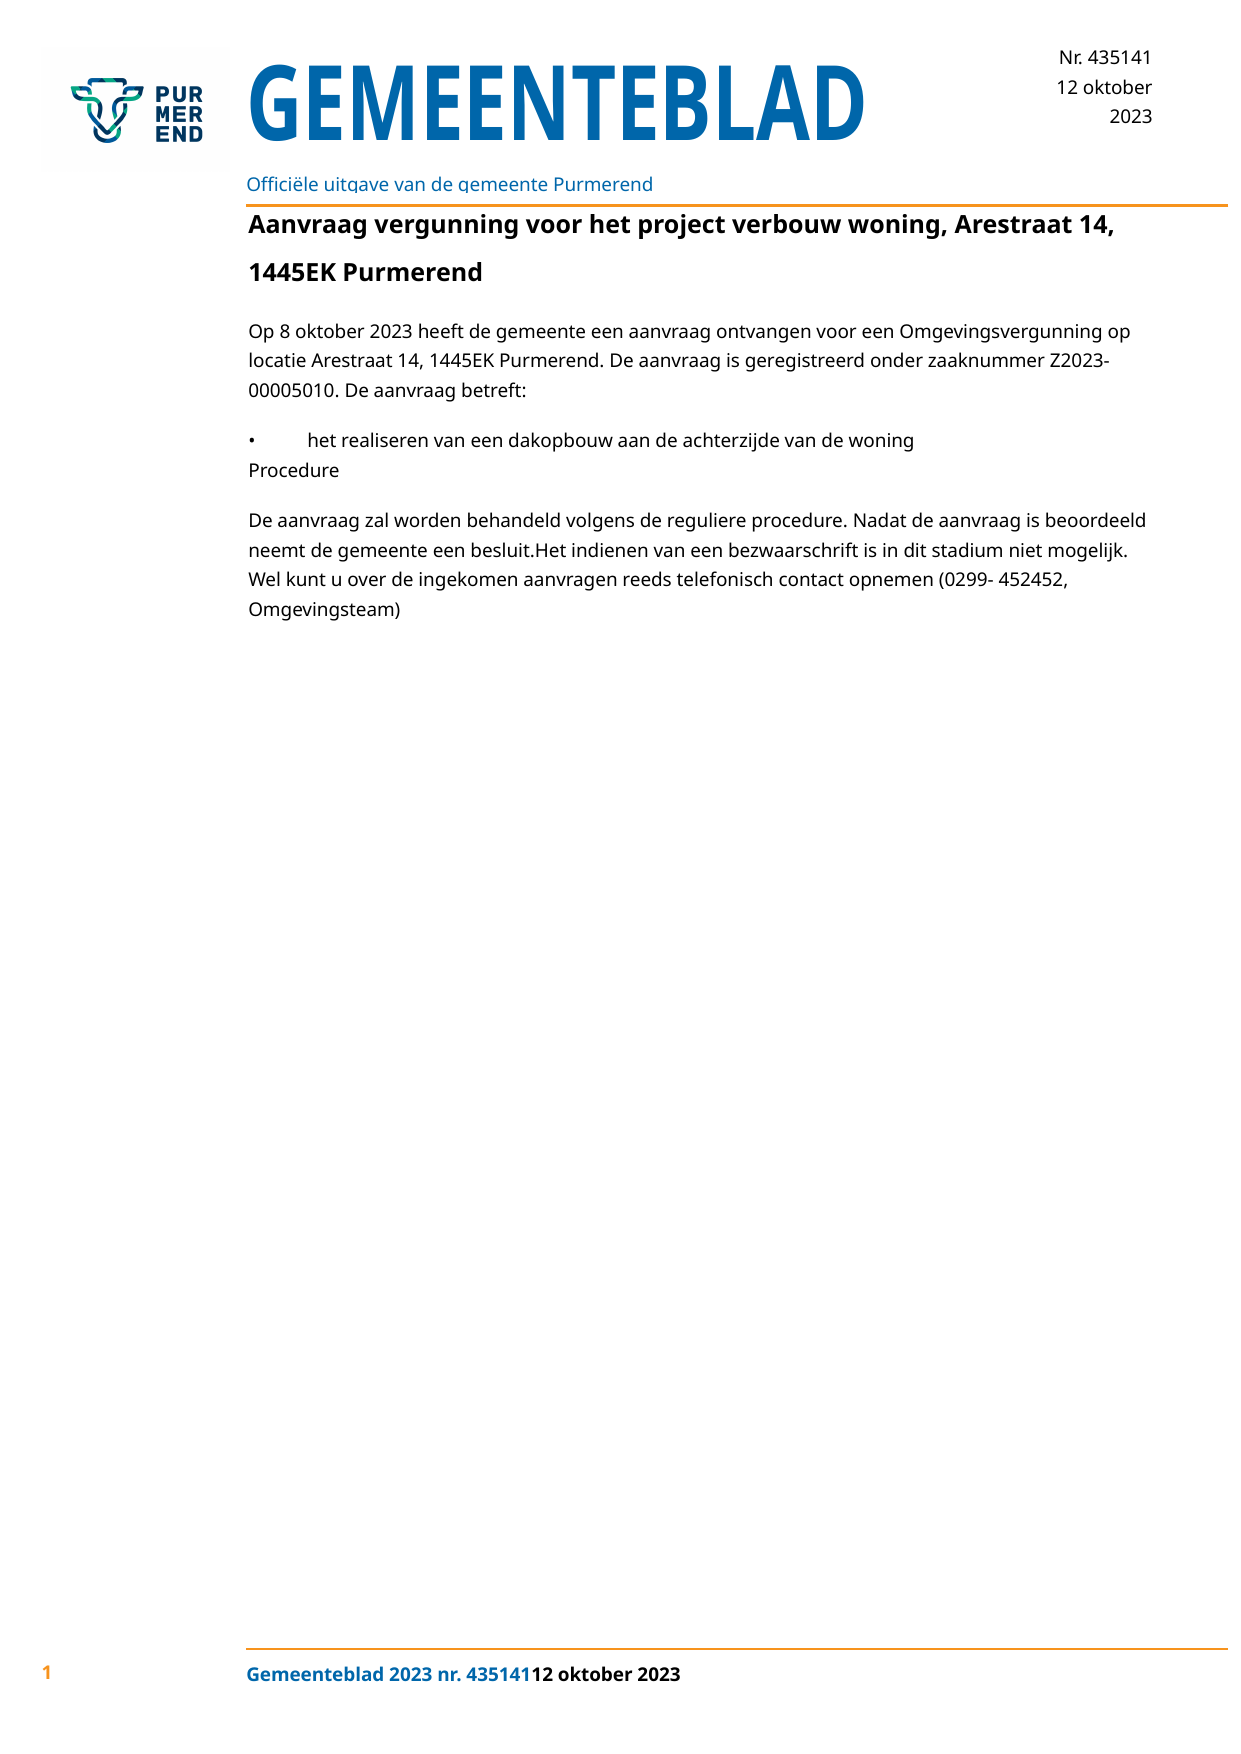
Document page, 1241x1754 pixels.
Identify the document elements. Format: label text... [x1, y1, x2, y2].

picture [41, 47, 231, 172]
list het realiseren van een dakopbouw aan de achterzijde van de woning [248, 427, 1152, 453]
text Procedure [248, 457, 1152, 483]
text De aanvraag zal worden behandeld volgens de reguliere procedure. Nadat de aanvraag is beoordeeld neemt de gemeente een besluit.Het indienen van een bezwaarschrift is in dit stadium niet mogelijk. Wel kunt u over de ingekomen aanvragen reeds telefonisch contact opnemen (0299- 452452, Omgevingsteam) [248, 507, 1152, 622]
text Op 8 oktober 2023 heeft de gemeente een aanvraag ontvangen voor een Omgevingsvergunning op locatie Arestraat 14, 1445EK Purmerend. De aanvraag is geregistreerd onder zaaknummer Z2023-00005010. De aanvraag betreft: [248, 318, 1152, 403]
text Aanvraag vergunning voor het project verbouw woning, Arestraat 14, 1445EK Purmerend [248, 207, 1152, 288]
